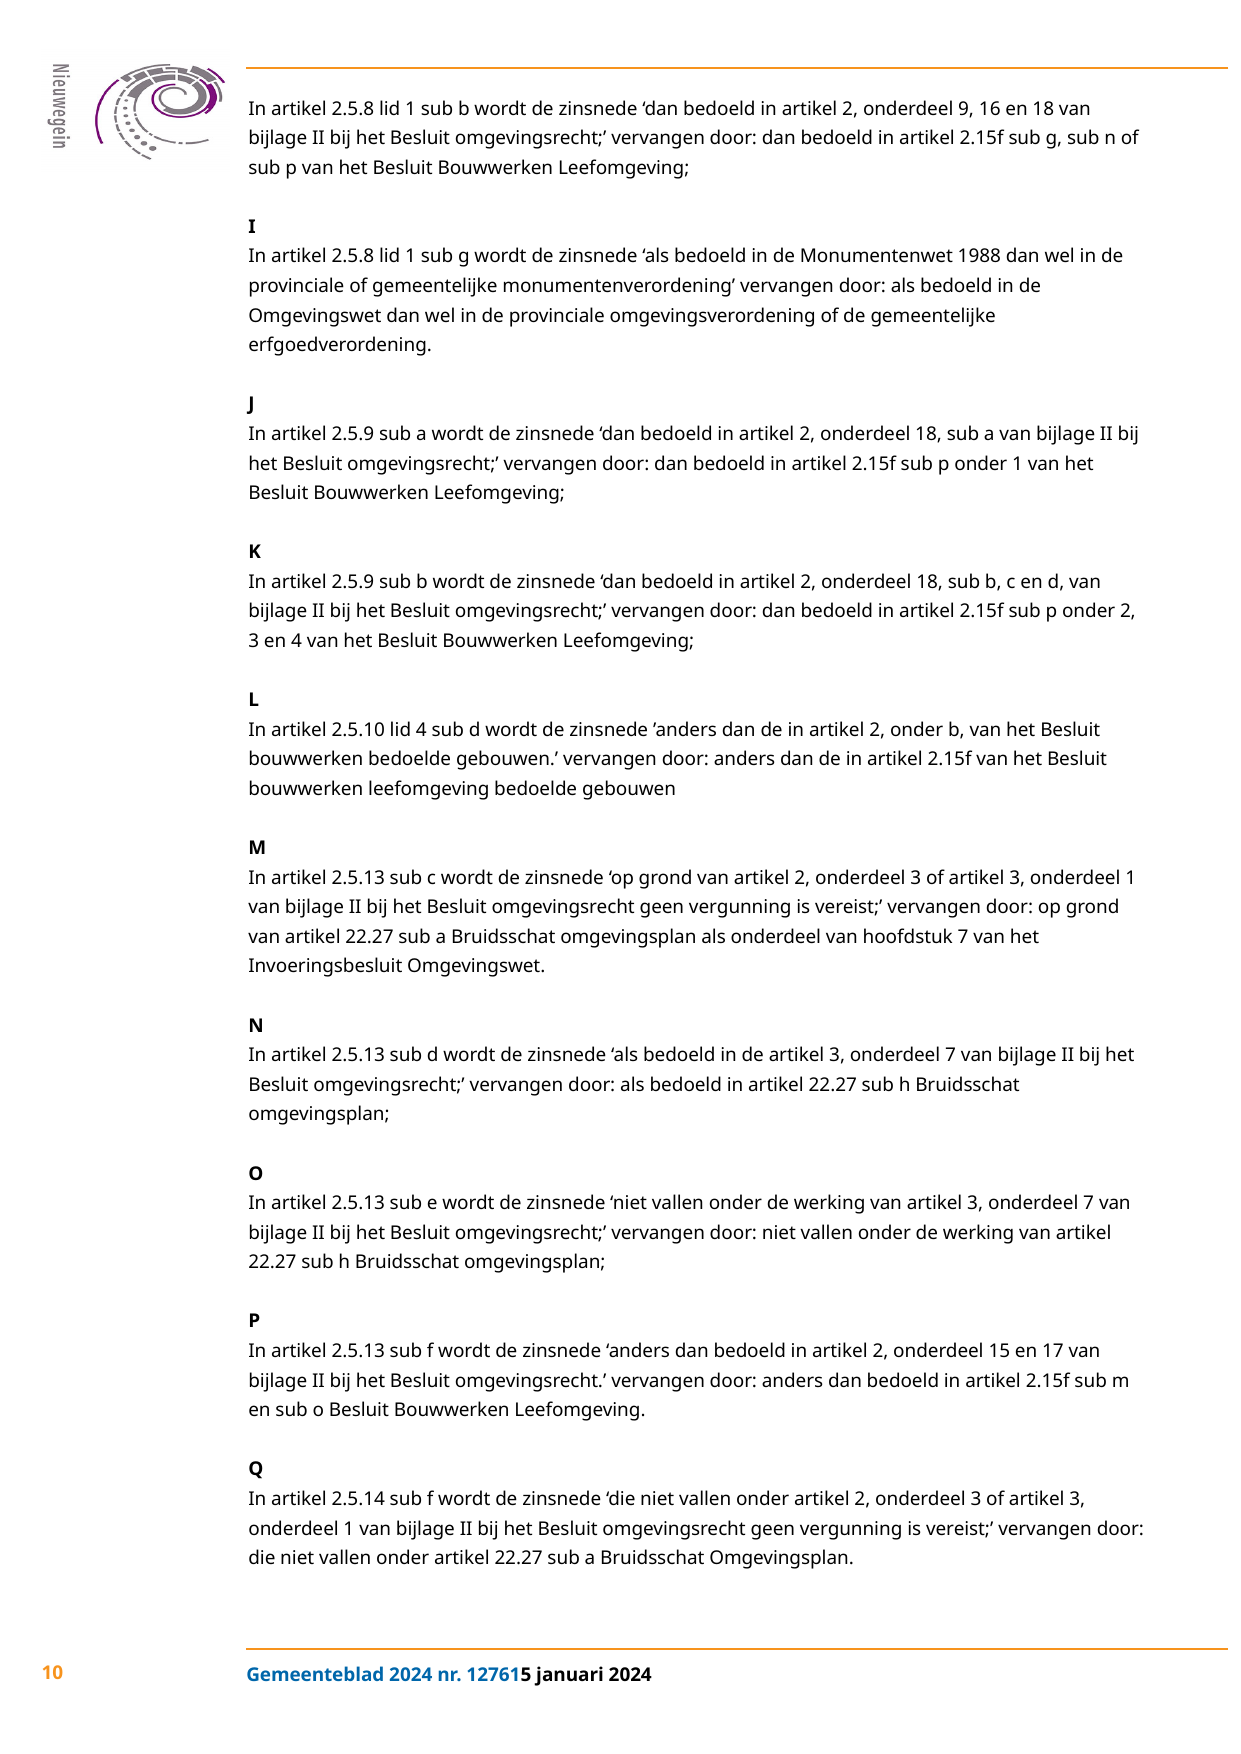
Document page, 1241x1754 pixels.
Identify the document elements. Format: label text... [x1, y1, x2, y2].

text L [248, 686, 1152, 712]
text In artikel 2.5.10 lid 4 sub d wordt de zinsnede ’anders dan de in artikel 2, onder b, van het Besluit bouwwerken bedoelde gebouwen.’ vervangen door: anders dan de in artikel 2.15f van het Besluit bouwwerken leefomgeving bedoelde gebouwen [248, 716, 1152, 801]
text In artikel 2.5.9 sub a wordt de zinsnede ‘dan bedoeld in artikel 2, onderdeel 18, sub a van bijlage II bij het Besluit omgevingsrecht;’ vervangen door: dan bedoeld in artikel 2.15f sub p onder 1 van het Besluit Bouwwerken Leefomgeving; [248, 420, 1152, 505]
text M [248, 834, 1152, 860]
text O [248, 1160, 1152, 1186]
text K [248, 538, 1152, 564]
picture [41, 47, 231, 172]
text In artikel 2.5.13 sub f wordt de zinsnede ‘anders dan bedoeld in artikel 2, onderdeel 15 en 17 van bijlage II bij het Besluit omgevingsrecht.’ vervangen door: anders dan bedoeld in artikel 2.15f sub m en sub o Besluit Bouwwerken Leefomgeving. [248, 1337, 1152, 1422]
text Q [248, 1456, 1152, 1481]
text In artikel 2.5.13 sub d wordt de zinsnede ‘als bedoeld in de artikel 3, onderdeel 7 van bijlage II bij het Besluit omgevingsrecht;’ vervangen door: als bedoeld in artikel 22.27 sub h Bruidsschat omgevingsplan; [248, 1041, 1152, 1126]
text N [248, 1012, 1152, 1038]
text In artikel 2.5.8 lid 1 sub g wordt de zinsnede ‘als bedoeld in de Monumentenwet 1988 dan wel in de provinciale of gemeentelijke monumentenverordening’ vervangen door: als bedoeld in de Omgevingswet dan wel in de provinciale omgevingsverordening of de gemeentelijke erfgoedverordening. [248, 243, 1152, 357]
text J [248, 391, 1152, 416]
text I [248, 213, 1152, 239]
text In artikel 2.5.14 sub f wordt de zinsnede ‘die niet vallen onder artikel 2, onderdeel 3 of artikel 3, onderdeel 1 van bijlage II bij het Besluit omgevingsrecht geen vergunning is vereist;’ vervangen door: die niet vallen onder artikel 22.27 sub a Bruidsschat Omgevingsplan. [248, 1485, 1152, 1570]
text In artikel 2.5.9 sub b wordt de zinsnede ‘dan bedoeld in artikel 2, onderdeel 18, sub b, c en d, van bijlage II bij het Besluit omgevingsrecht;’ vervangen door: dan bedoeld in artikel 2.15f sub p onder 2, 3 en 4 van het Besluit Bouwwerken Leefomgeving; [248, 568, 1152, 653]
text P [248, 1308, 1152, 1333]
text In artikel 2.5.13 sub c wordt de zinsnede ‘op grond van artikel 2, onderdeel 3 of artikel 3, onderdeel 1 van bijlage II bij het Besluit omgevingsrecht geen vergunning is vereist;’ vervangen door: op grond van artikel 22.27 sub a Bruidsschat omgevingsplan als onderdeel van hoofdstuk 7 van het Invoeringsbesluit Omgevingswet. [248, 864, 1152, 978]
text In artikel 2.5.8 lid 1 sub b wordt de zinsnede ‘dan bedoeld in artikel 2, onderdeel 9, 16 en 18 van bijlage II bij het Besluit omgevingsrecht;’ vervangen door: dan bedoeld in artikel 2.15f sub g, sub n of sub p van het Besluit Bouwwerken Leefomgeving; [248, 95, 1152, 180]
text In artikel 2.5.13 sub e wordt de zinsnede ‘niet vallen onder de werking van artikel 3, onderdeel 7 van bijlage II bij het Besluit omgevingsrecht;’ vervangen door: niet vallen onder de werking van artikel 22.27 sub h Bruidsschat omgevingsplan; [248, 1189, 1152, 1274]
